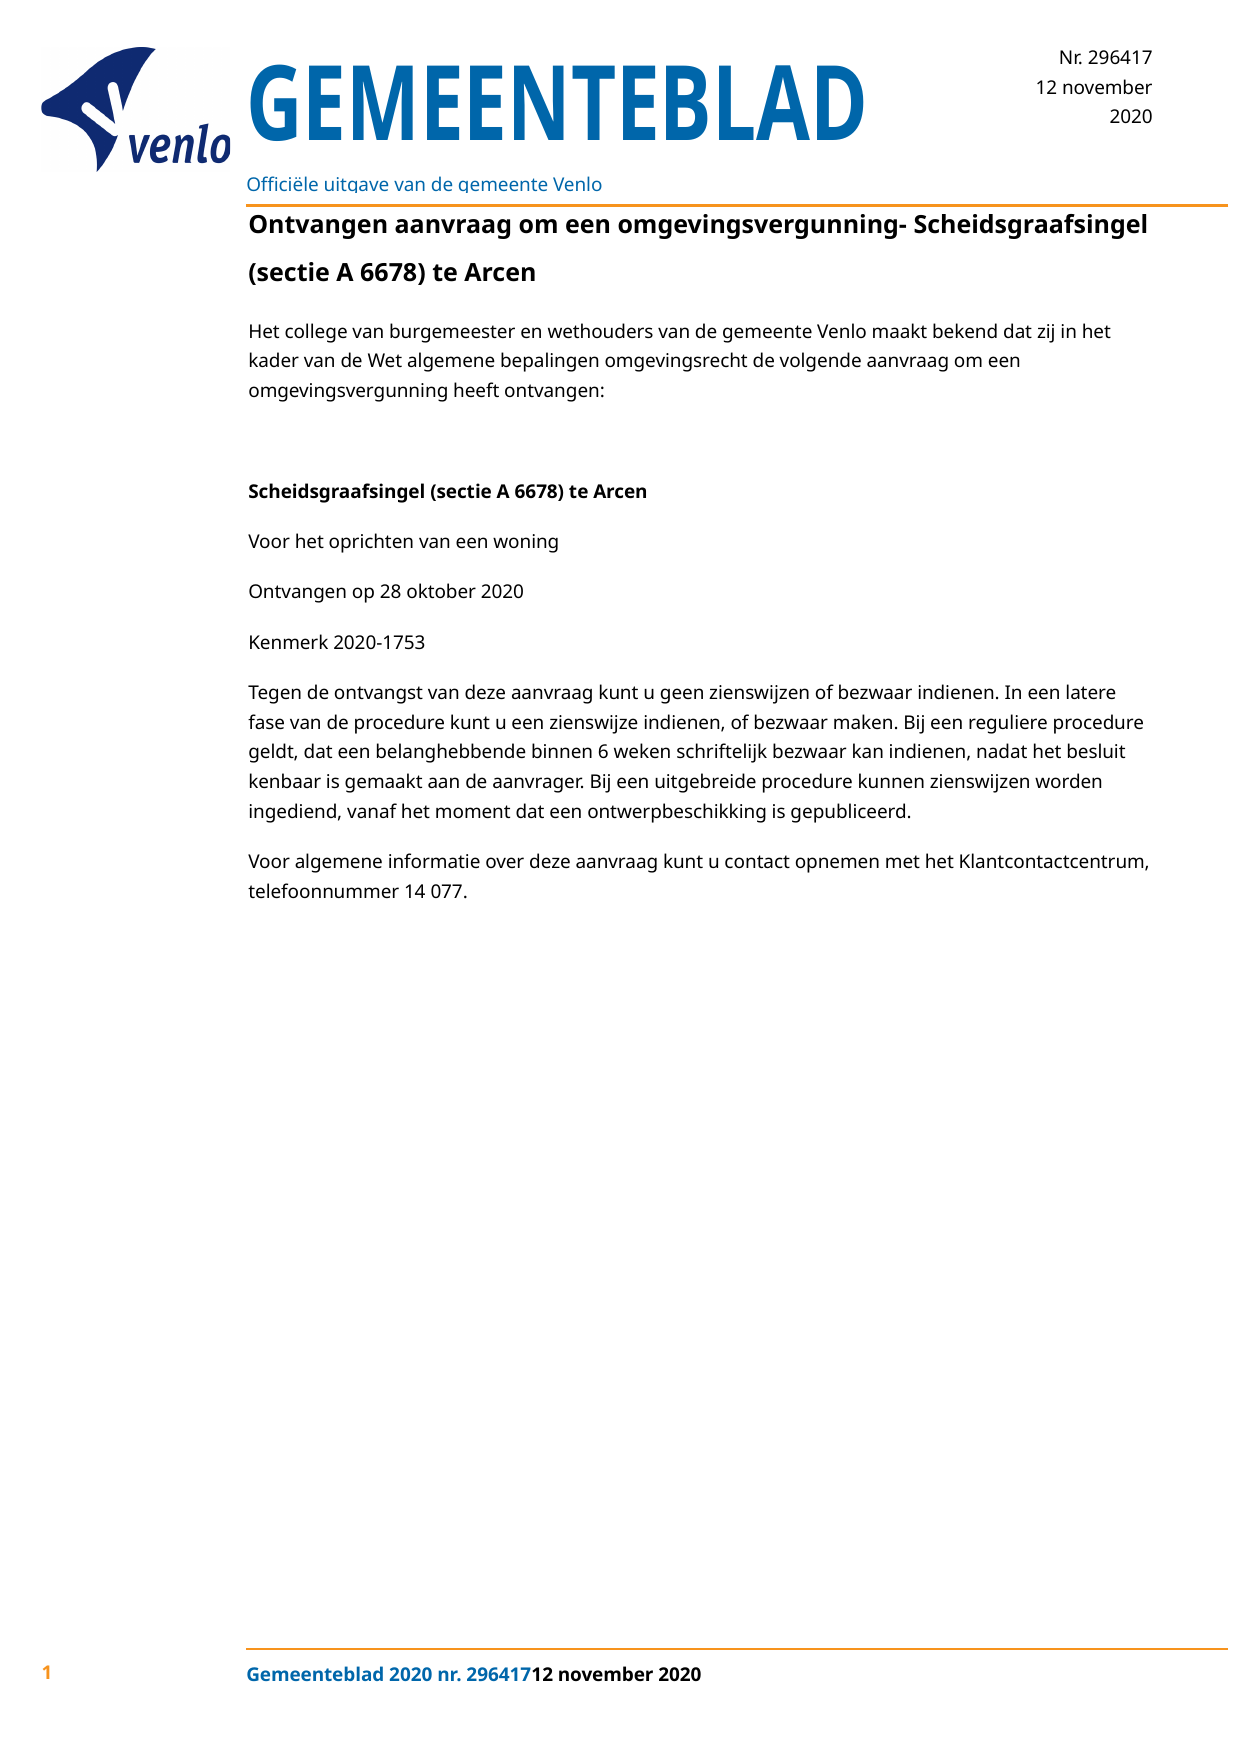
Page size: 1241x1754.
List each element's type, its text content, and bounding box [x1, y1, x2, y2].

text Scheidsgraafsingel (sectie A 6678) te Arcen [248, 478, 1152, 504]
text Ontvangen op 28 oktober 2020 [248, 579, 1152, 604]
text Voor het oprichten van een woning [248, 528, 1152, 554]
text Kenmerk 2020-1753 [248, 629, 1152, 655]
text Het college van burgemeester en wethouders van de gemeente Venlo maakt bekend dat zij in het kader van de Wet algemene bepalingen omgevingsrecht de volgende aanvraag om een omgevingsvergunning heeft ontvangen: [248, 318, 1152, 403]
text Ontvangen aanvraag om een omgevingsvergunning- Scheidsgraafsingel (sectie A 6678) te Arcen [248, 207, 1152, 288]
text Tegen de ontvangst van deze aanvraag kunt u geen zienswijzen of bezwaar indienen. In een latere fase van de procedure kunt u een zienswijze indienen, of bezwaar maken. Bij een reguliere procedure geldt, dat een belanghebbende binnen 6 weken schriftelijk bezwaar kan indienen, nadat het besluit kenbaar is gemaakt aan de aanvrager. Bij een uitgebreide procedure kunnen zienswijzen worden ingediend, vanaf het moment dat een ontwerpbeschikking is gepubliceerd. [248, 679, 1152, 824]
picture [41, 47, 231, 172]
text Voor algemene informatie over deze aanvraag kunt u contact opnemen met het Klantcontactcentrum, telefoonnummer 14 077. [248, 848, 1152, 904]
